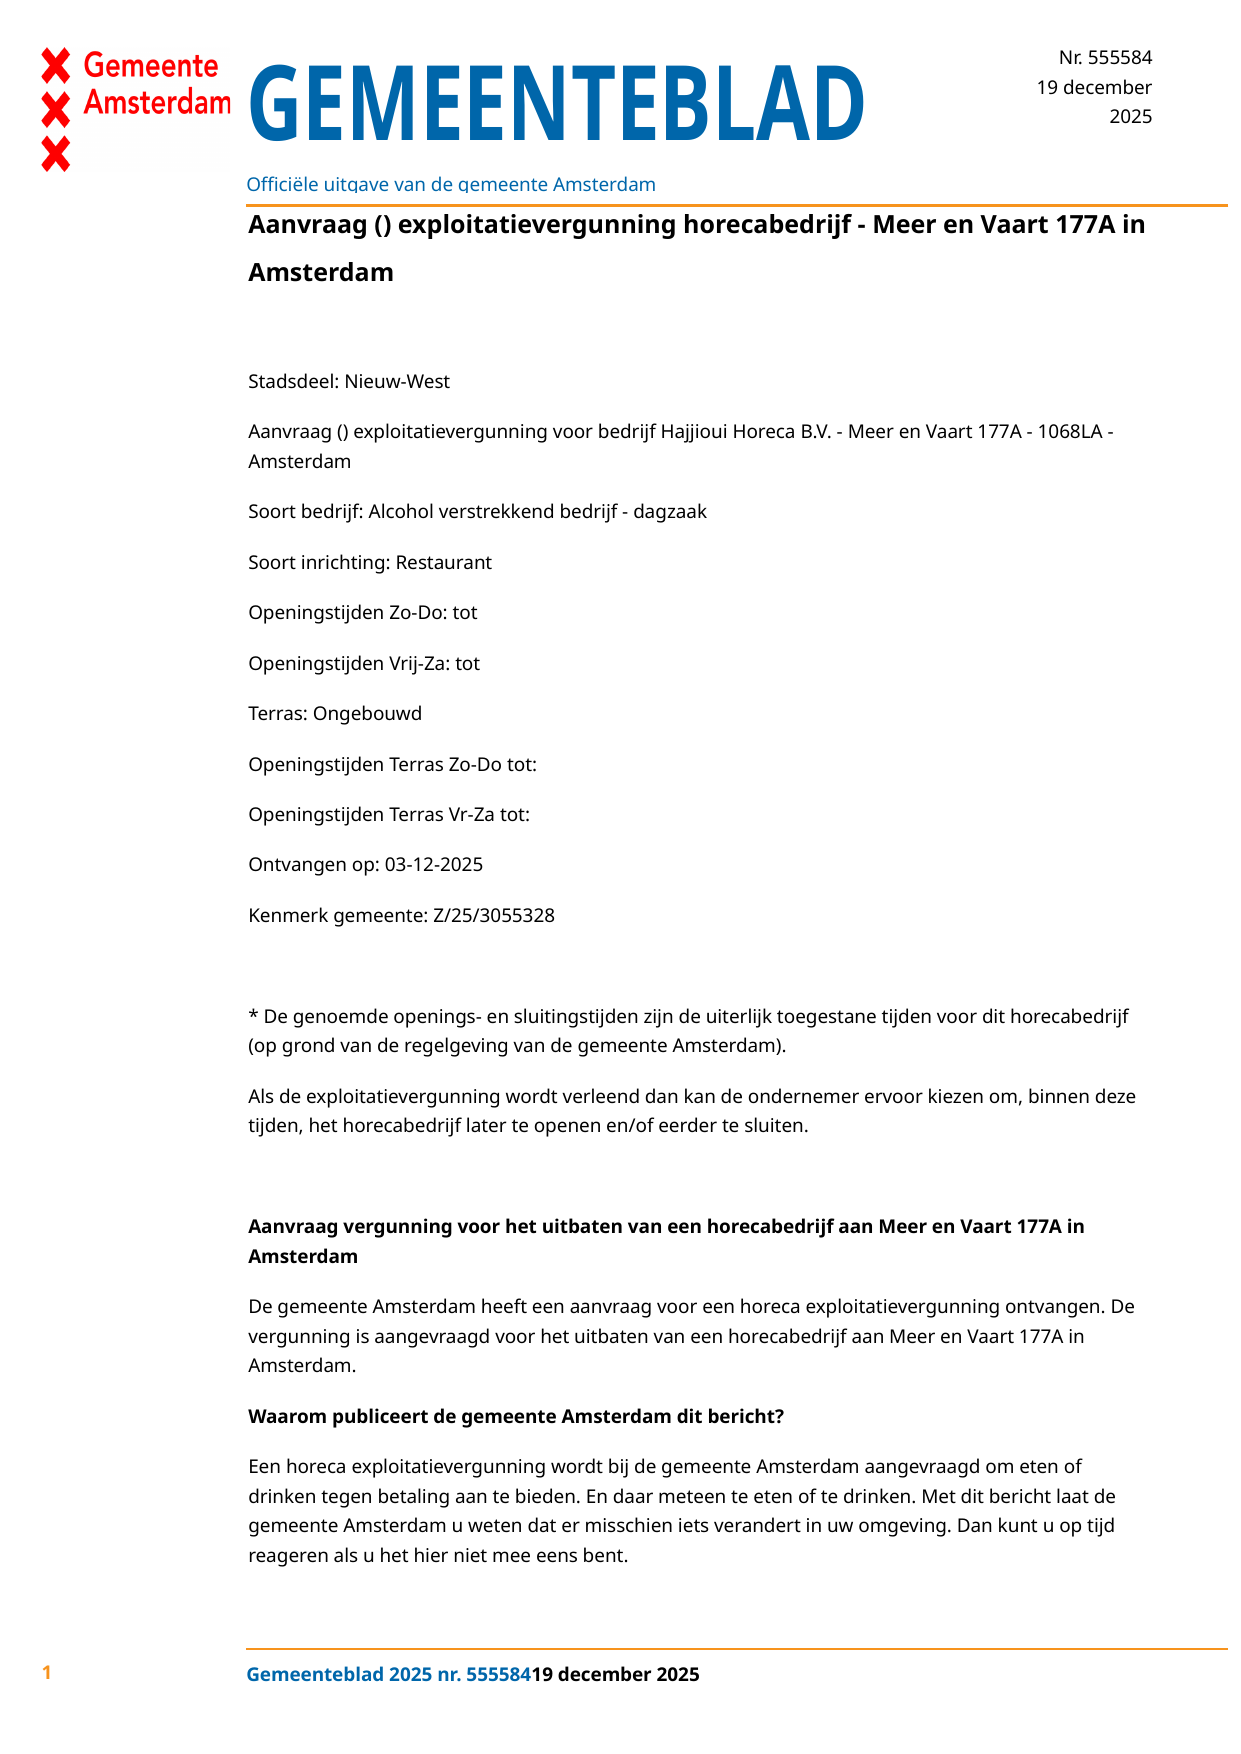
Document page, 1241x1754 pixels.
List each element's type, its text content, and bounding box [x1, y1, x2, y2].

text Kenmerk gemeente: Z/25/3055328 [248, 902, 1152, 928]
text Soort inrichting: Restaurant [248, 549, 1152, 575]
text Aanvraag vergunning voor het uitbaten van een horecabedrijf aan Meer en Vaart 177A in Amsterdam [248, 1213, 1152, 1269]
text Als de exploitatievergunning wordt verleend dan kan de ondernemer ervoor kiezen om, binnen deze tijden, het horecabedrijf later te openen en/of eerder te sluiten. [248, 1083, 1152, 1138]
text Openingstijden Terras Zo-Do tot: [248, 751, 1152, 777]
picture [41, 47, 231, 172]
text Stadsdeel: Nieuw-West [248, 368, 1152, 394]
text Openingstijden Vrij-Za: tot [248, 650, 1152, 676]
text * De genoemde openings- en sluitingstijden zijn de uiterlijk toegestane tijden voor dit horecabedrijf (op grond van de regelgeving van de gemeente Amsterdam). [248, 1003, 1152, 1058]
text Terras: Ongebouwd [248, 700, 1152, 726]
text De gemeente Amsterdam heeft een aanvraag voor een horeca exploitatievergunning ontvangen. De vergunning is aangevraagd voor het uitbaten van een horecabedrijf aan Meer en Vaart 177A in Amsterdam. [248, 1293, 1152, 1378]
text Soort bedrijf: Alcohol verstrekkend bedrijf - dagzaak [248, 499, 1152, 524]
text Openingstijden Terras Vr-Za tot: [248, 801, 1152, 827]
text Een horeca exploitatievergunning wordt bij de gemeente Amsterdam aangevraagd om eten of drinken tegen betaling aan te bieden. En daar meteen te eten of te drinken. Met dit bericht laat de gemeente Amsterdam u weten dat er misschien iets verandert in uw omgeving. Dan kunt u op tijd reageren als u het hier niet mee eens bent. [248, 1453, 1152, 1568]
text Aanvraag () exploitatievergunning horecabedrijf - Meer en Vaart 177A in Amsterdam [248, 207, 1152, 288]
text Aanvraag () exploitatievergunning voor bedrijf Hajjioui Horeca B.V. - Meer en Vaart 177A - 1068LA - Amsterdam [248, 419, 1152, 474]
text Ontvangen op: 03-12-2025 [248, 852, 1152, 877]
text Waarom publiceert de gemeente Amsterdam dit bericht? [248, 1403, 1152, 1429]
text Openingstijden Zo-Do: tot [248, 599, 1152, 625]
